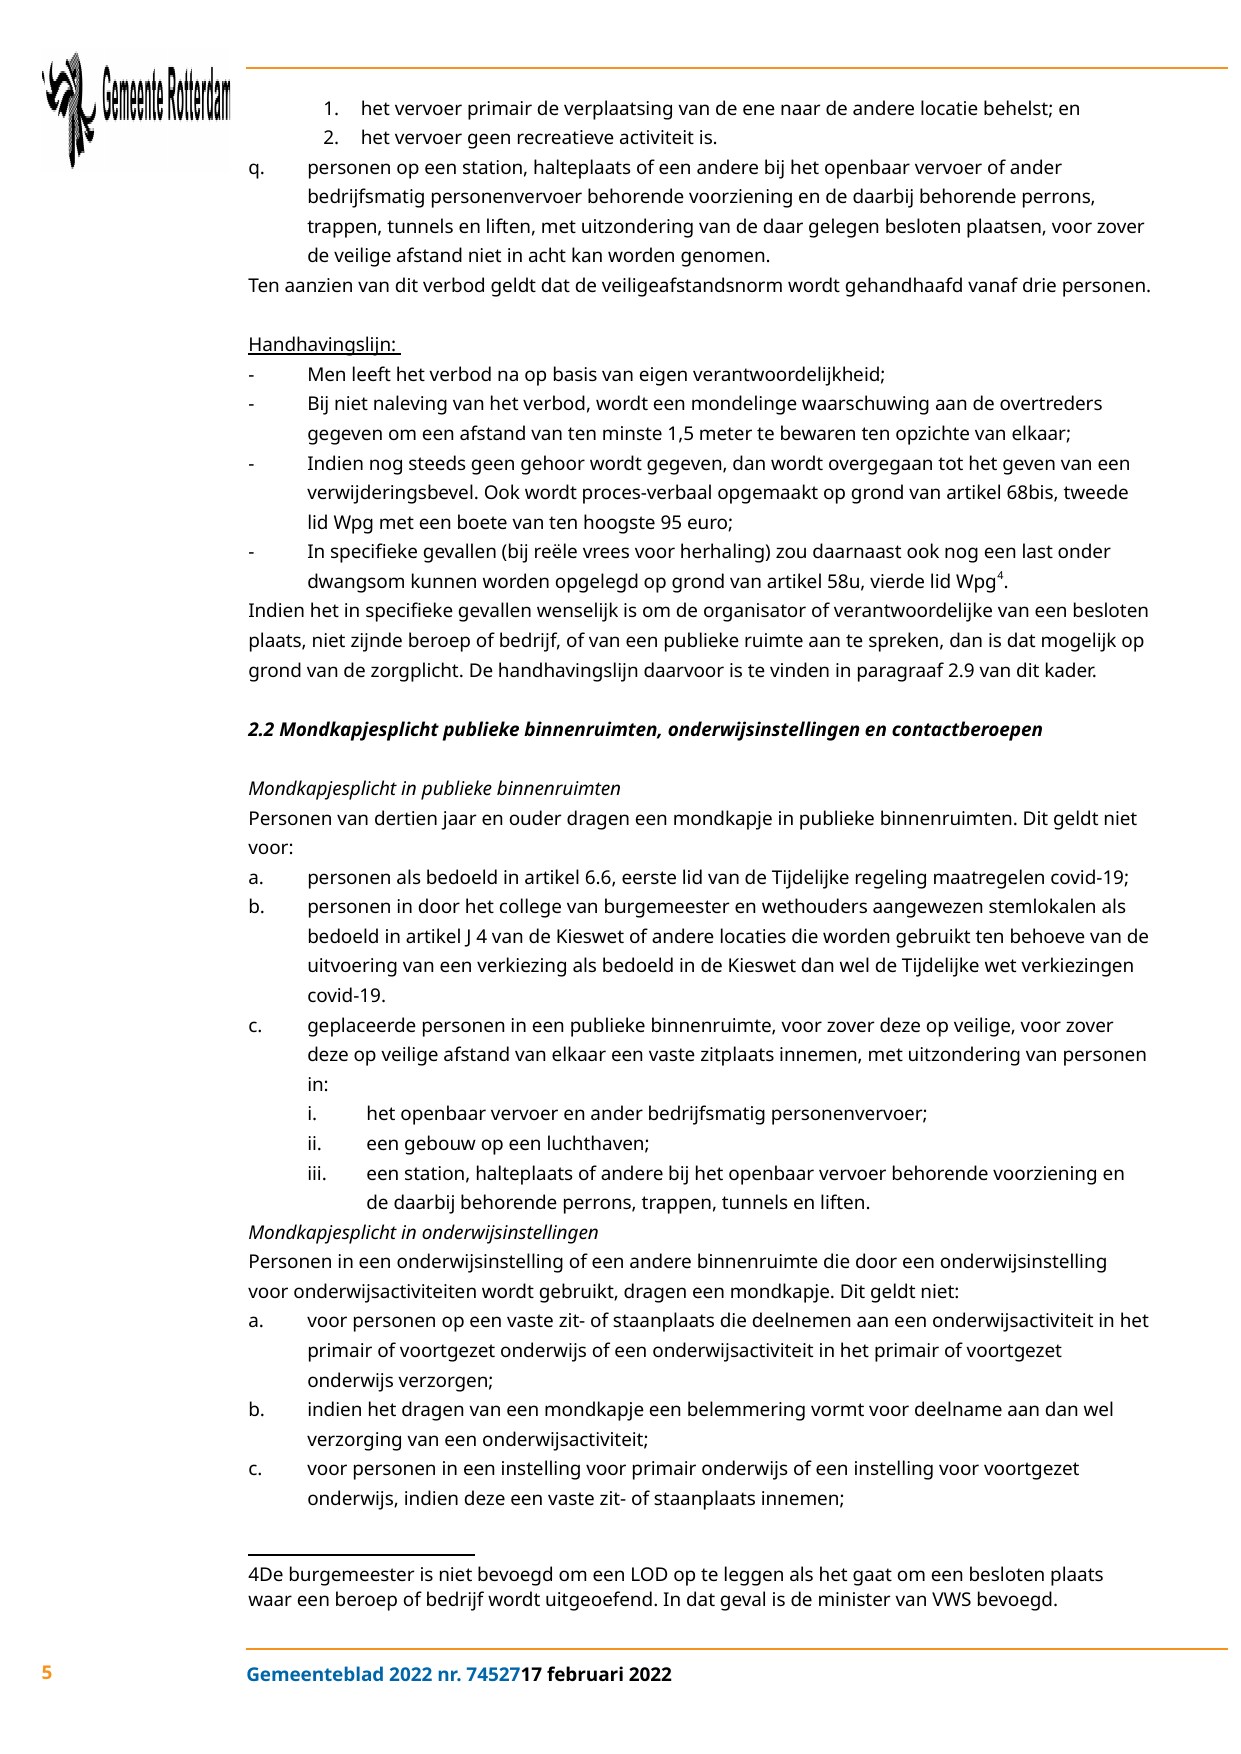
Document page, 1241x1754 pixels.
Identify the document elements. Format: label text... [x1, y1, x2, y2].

list personen in door het college van burgemeester en wethouders aangewezen stemlokalen als bedoeld in artikel J 4 van de Kieswet of andere locaties die worden gebruikt ten behoeve van de uitvoering van een verkiezing als bedoeld in de Kieswet dan wel de Tijdelijke wet verkiezingen covid-19. [248, 893, 1152, 1008]
list personen op een station, halteplaats of een andere bij het openbaar vervoer of ander bedrijfsmatig personenvervoer behorende voorziening en de daarbij behorende perrons, trappen, tunnels en liften, met uitzondering van de daar gelegen besloten plaatsen, voor zover de veilige afstand niet in acht kan worden genomen. [248, 154, 1152, 268]
list indien het dragen van een mondkapje een belemmering vormt voor deelname aan dan wel verzorging van een onderwijsactiviteit; [248, 1396, 1152, 1452]
text Personen van dertien jaar en ouder dragen een mondkapje in publieke binnenruimten. Dit geldt niet voor: [248, 805, 1152, 860]
list In specifieke gevallen (bij reële vrees voor herhaling) zou daarnaast ook nog een last onder dwangsom kunnen worden opgelegd op grond van artikel 58u, vierde lid Wpg. [248, 538, 1152, 594]
list het openbaar vervoer en ander bedrijfsmatig personenvervoer; [307, 1101, 1152, 1126]
text Indien het in specifieke gevallen wenselijk is om de organisator of verantwoordelijke van een besloten plaats, niet zijnde beroep of bedrijf, of van een publieke ruimte aan te spreken, dan is dat mogelijk op grond van de zorgplicht. De handhavingslijn daarvoor is te vinden in paragraaf 2.9 van dit kader. [248, 598, 1152, 683]
list voor personen op een vaste zit- of staanplaats die deelnemen aan een onderwijsactiviteit in het primair of voortgezet onderwijs of een onderwijsactiviteit in het primair of voortgezet onderwijs verzorgen; [248, 1308, 1152, 1393]
list De burgemeester is niet bevoegd om een LOD op te leggen als het gaat om een besloten plaats waar een beroep of bedrijf wordt uitgeoefend. In dat geval is de minister van VWS bevoegd. [248, 1561, 1152, 1612]
text Handhavingslijn: [248, 331, 1152, 357]
list Men leeft het verbod na op basis van eigen verantwoordelijkheid; [248, 361, 1152, 387]
list Bij niet naleving van het verbod, wordt een mondelinge waarschuwing aan de overtreders gegeven om een afstand van ten minste 1,5 meter te bewaren ten opzichte van elkaar; [248, 391, 1152, 446]
text Mondkapjesplicht in onderwijsinstellingen [248, 1219, 1152, 1245]
list een gebouw op een luchthaven; [307, 1130, 1152, 1156]
list het vervoer primair de verplaatsing van de ene naar de andere locatie behelst; en [323, 95, 1152, 121]
list personen als bedoeld in artikel 6.6, eerste lid van de Tijdelijke regeling maatregelen covid-19; [248, 864, 1152, 890]
list voor personen in een instelling voor primair onderwijs of een instelling voor voortgezet onderwijs, indien deze een vaste zit- of staanplaats innemen; [248, 1456, 1152, 1511]
picture [41, 47, 231, 172]
text Mondkapjesplicht in publieke binnenruimten [248, 775, 1152, 801]
list het vervoer geen recreatieve activiteit is. [323, 124, 1152, 150]
list een station, halteplaats of andere bij het openbaar vervoer behorende voorziening en de daarbij behorende perrons, trappen, tunnels en liften. [307, 1160, 1152, 1215]
list geplaceerde personen in een publieke binnenruimte, voor zover deze op veilige, voor zover deze op veilige afstand van elkaar een vaste zitplaats innemen, met uitzondering van personen in: [248, 1012, 1152, 1097]
text Personen in een onderwijsinstelling of een andere binnenruimte die door een onderwijsinstelling voor onderwijsactiviteiten wordt gebruikt, dragen een mondkapje. Dit geldt niet: [248, 1248, 1152, 1304]
text Ten aanzien van dit verbod geldt dat de veiligeafstandsnorm wordt gehandhaafd vanaf drie personen. [248, 272, 1152, 298]
text 2.2 Mondkapjesplicht publieke binnenruimten, onderwijsinstellingen en contactberoepen [248, 716, 1152, 742]
list Indien nog steeds geen gehoor wordt gegeven, dan wordt overgegaan tot het geven van een verwijderingsbevel. Ook wordt proces-verbaal opgemaakt op grond van artikel 68bis, tweede lid Wpg met een boete van ten hoogste 95 euro; [248, 450, 1152, 535]
